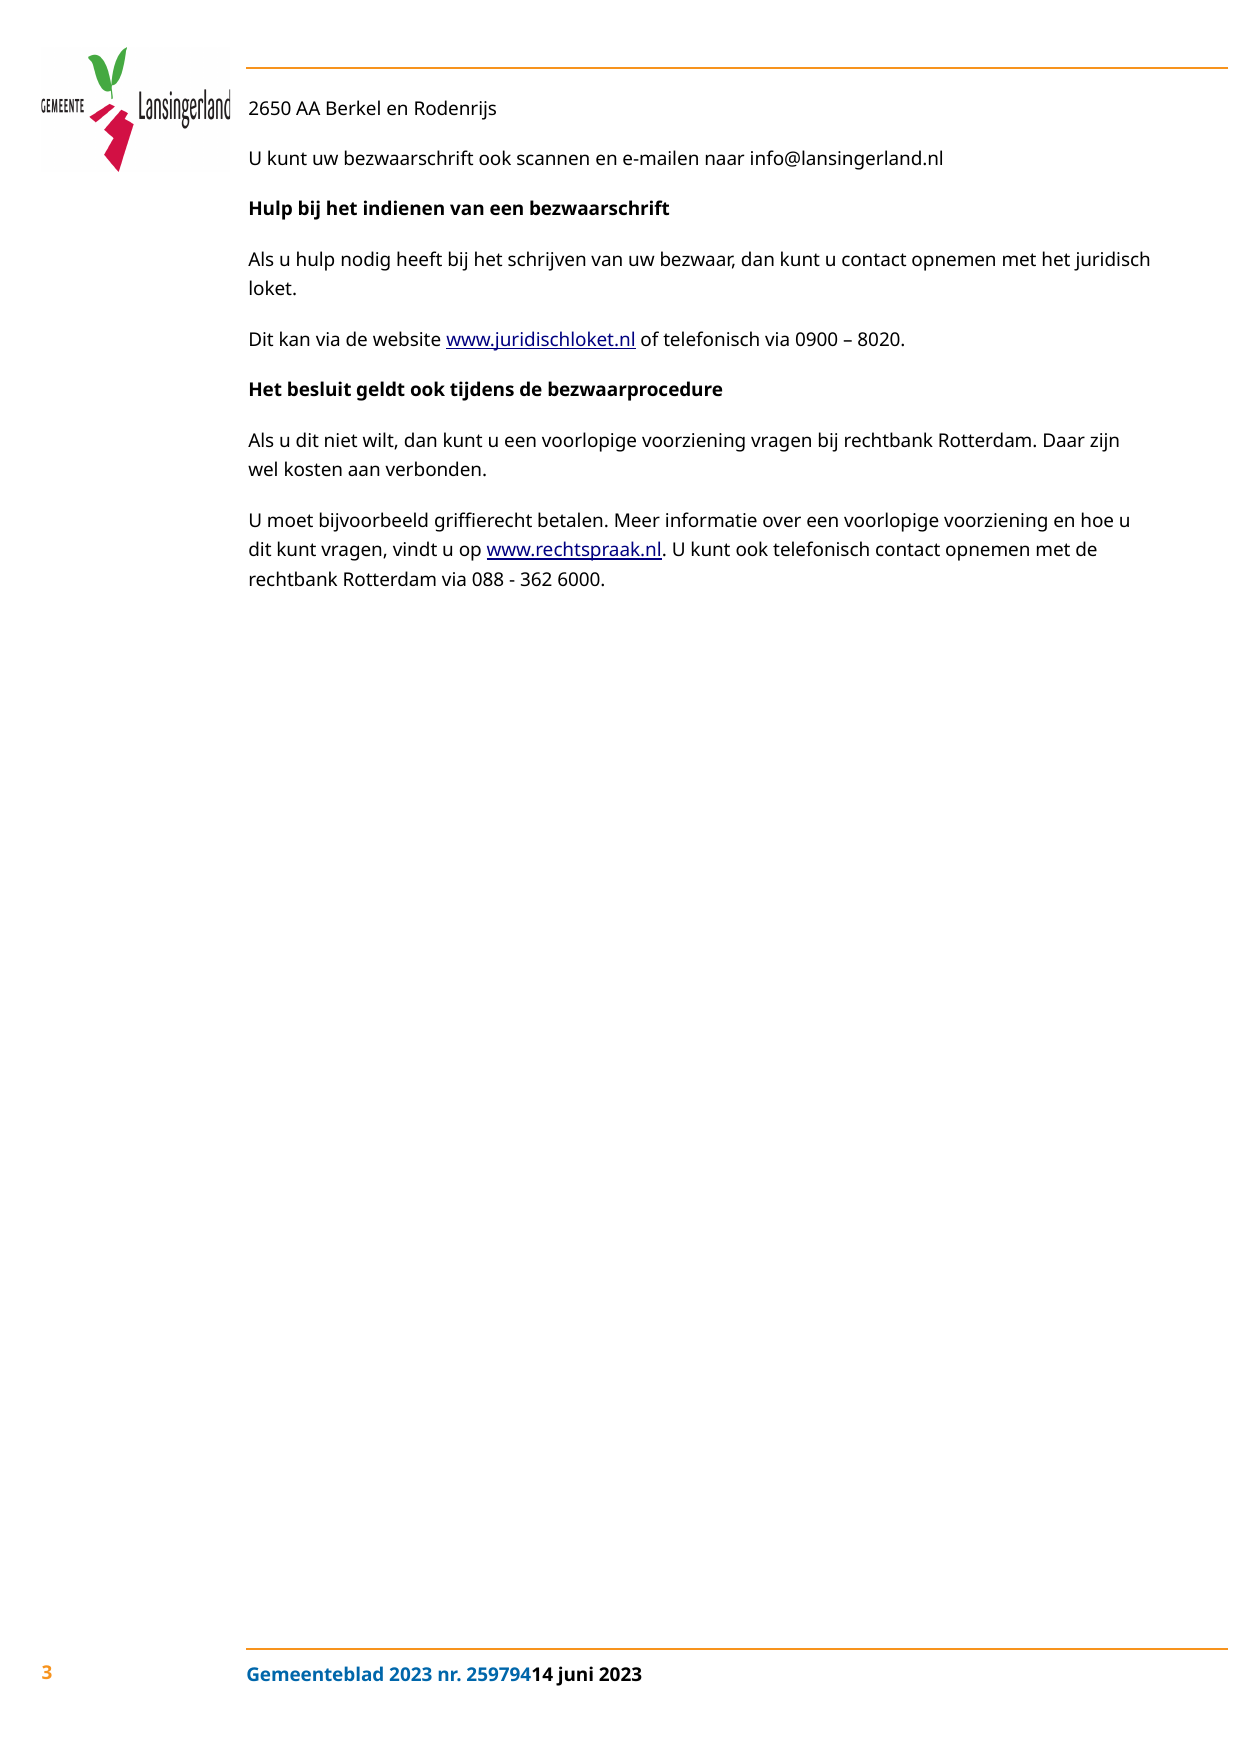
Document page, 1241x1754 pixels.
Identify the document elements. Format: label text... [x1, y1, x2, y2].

text U kunt uw bezwaarschrift ook scannen en e-mailen naar info@lansingerland.nl [248, 145, 1152, 171]
text Dit kan via de website www.juridischloket.nl of telefonisch via 0900 – 8020. [248, 326, 1152, 352]
text Hulp bij het indienen van een bezwaarschrift [248, 196, 1152, 221]
text U moet bijvoorbeeld griffierecht betalen. Meer informatie over een voorlopige voorziening en hoe u dit kunt vragen, vindt u op www.rechtspraak.nl. U kunt ook telefonisch contact opnemen met de rechtbank Rotterdam via 088 - 362 6000. [248, 507, 1152, 592]
text Het besluit geldt ook tijdens de bezwaarprocedure [248, 376, 1152, 402]
text Als u hulp nodig heeft bij het schrijven van uw bezwaar, dan kunt u contact opnemen met het juridisch loket. [248, 246, 1152, 301]
text Als u dit niet wilt, dan kunt u een voorlopige voorziening vragen bij rechtbank Rotterdam. Daar zijn wel kosten aan verbonden. [248, 427, 1152, 482]
picture [41, 47, 231, 172]
text 2650 AA Berkel en Rodenrijs [248, 95, 1152, 121]
